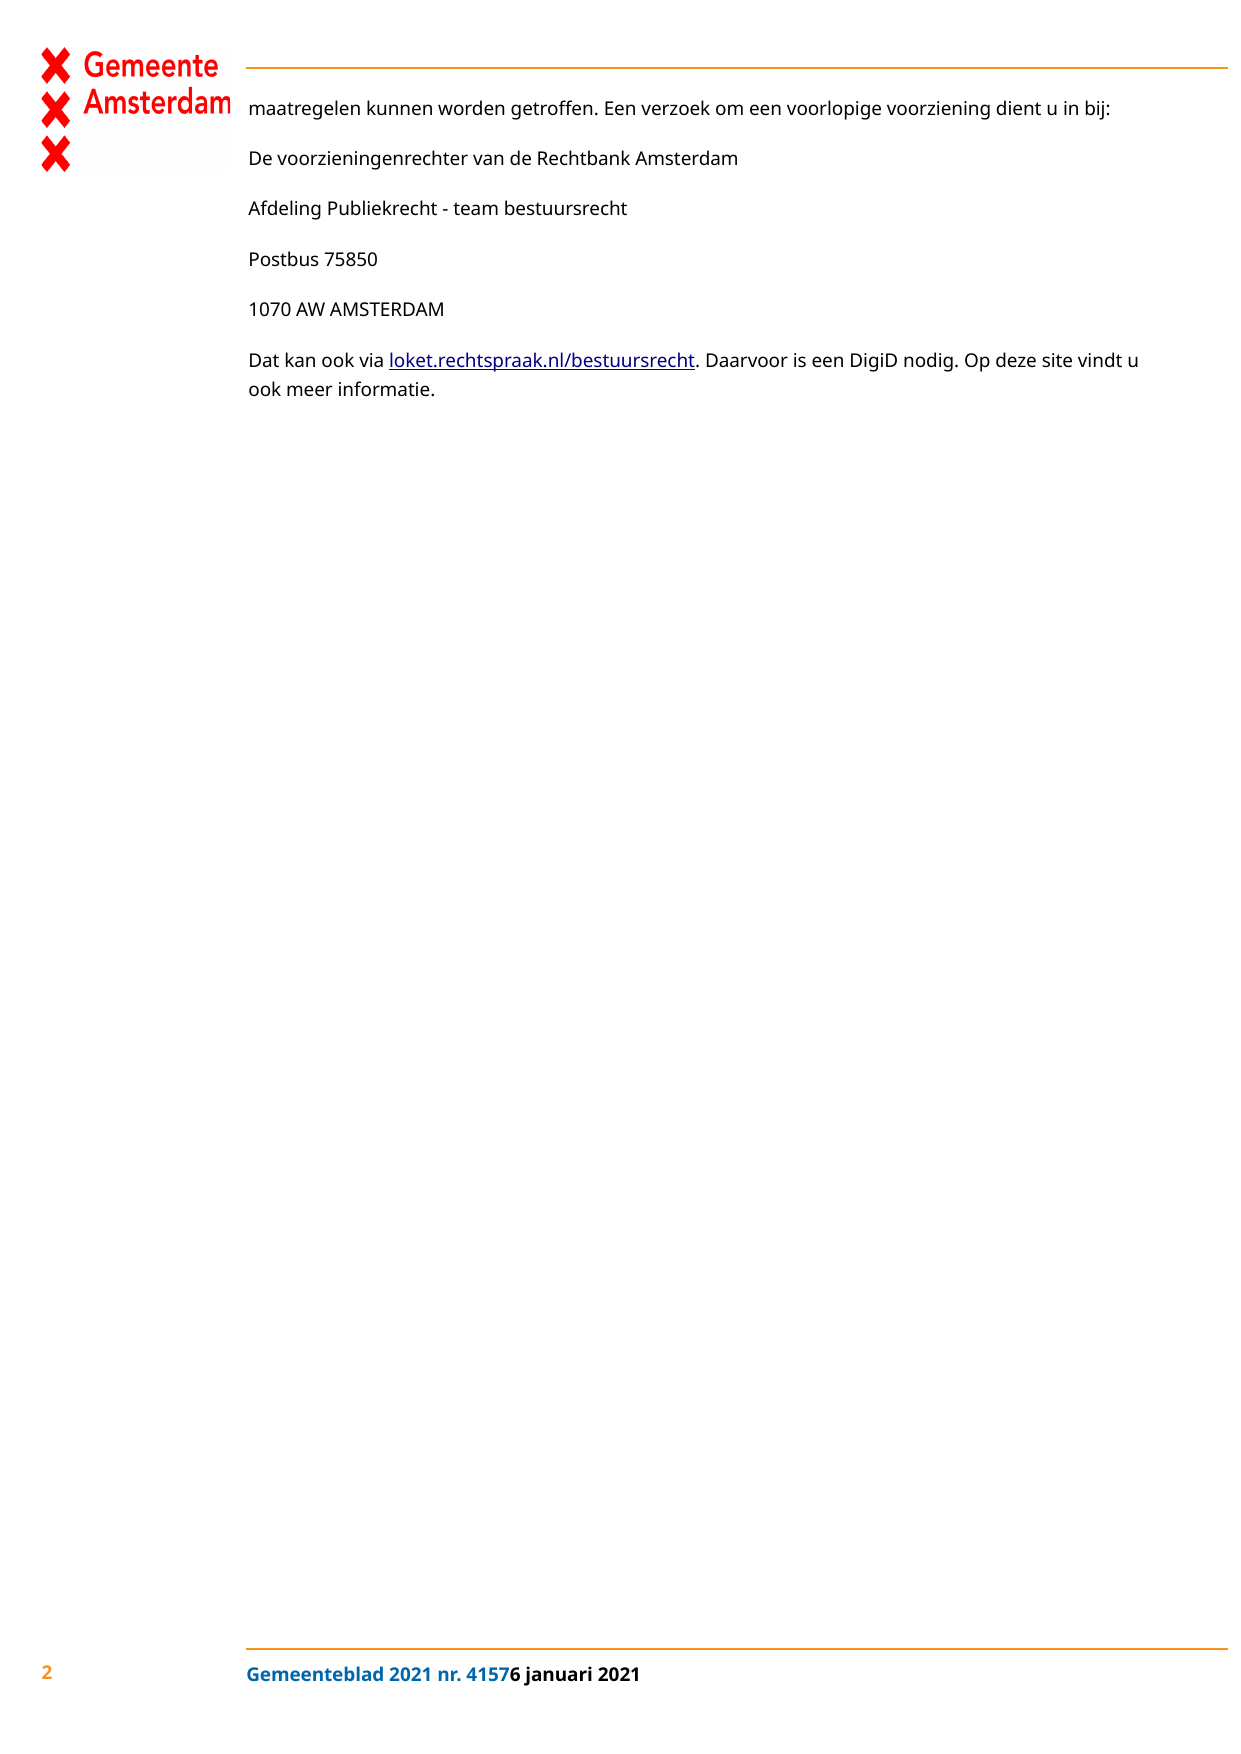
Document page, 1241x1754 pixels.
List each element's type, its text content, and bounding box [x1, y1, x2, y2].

picture [41, 47, 231, 172]
text Dat kan ook via loket.rechtspraak.nl/bestuursrecht. Daarvoor is een DigiD nodig. Op deze site vindt u ook meer informatie. [248, 347, 1152, 402]
text Postbus 75850 [248, 246, 1152, 272]
text maatregelen kunnen worden getroffen. Een verzoek om een voorlopige voorziening dient u in bij: [248, 95, 1152, 121]
text De voorzieningenrechter van de Rechtbank Amsterdam [248, 145, 1152, 171]
text Afdeling Publiekrecht - team bestuursrecht [248, 196, 1152, 221]
text 1070 AW AMSTERDAM [248, 296, 1152, 322]
